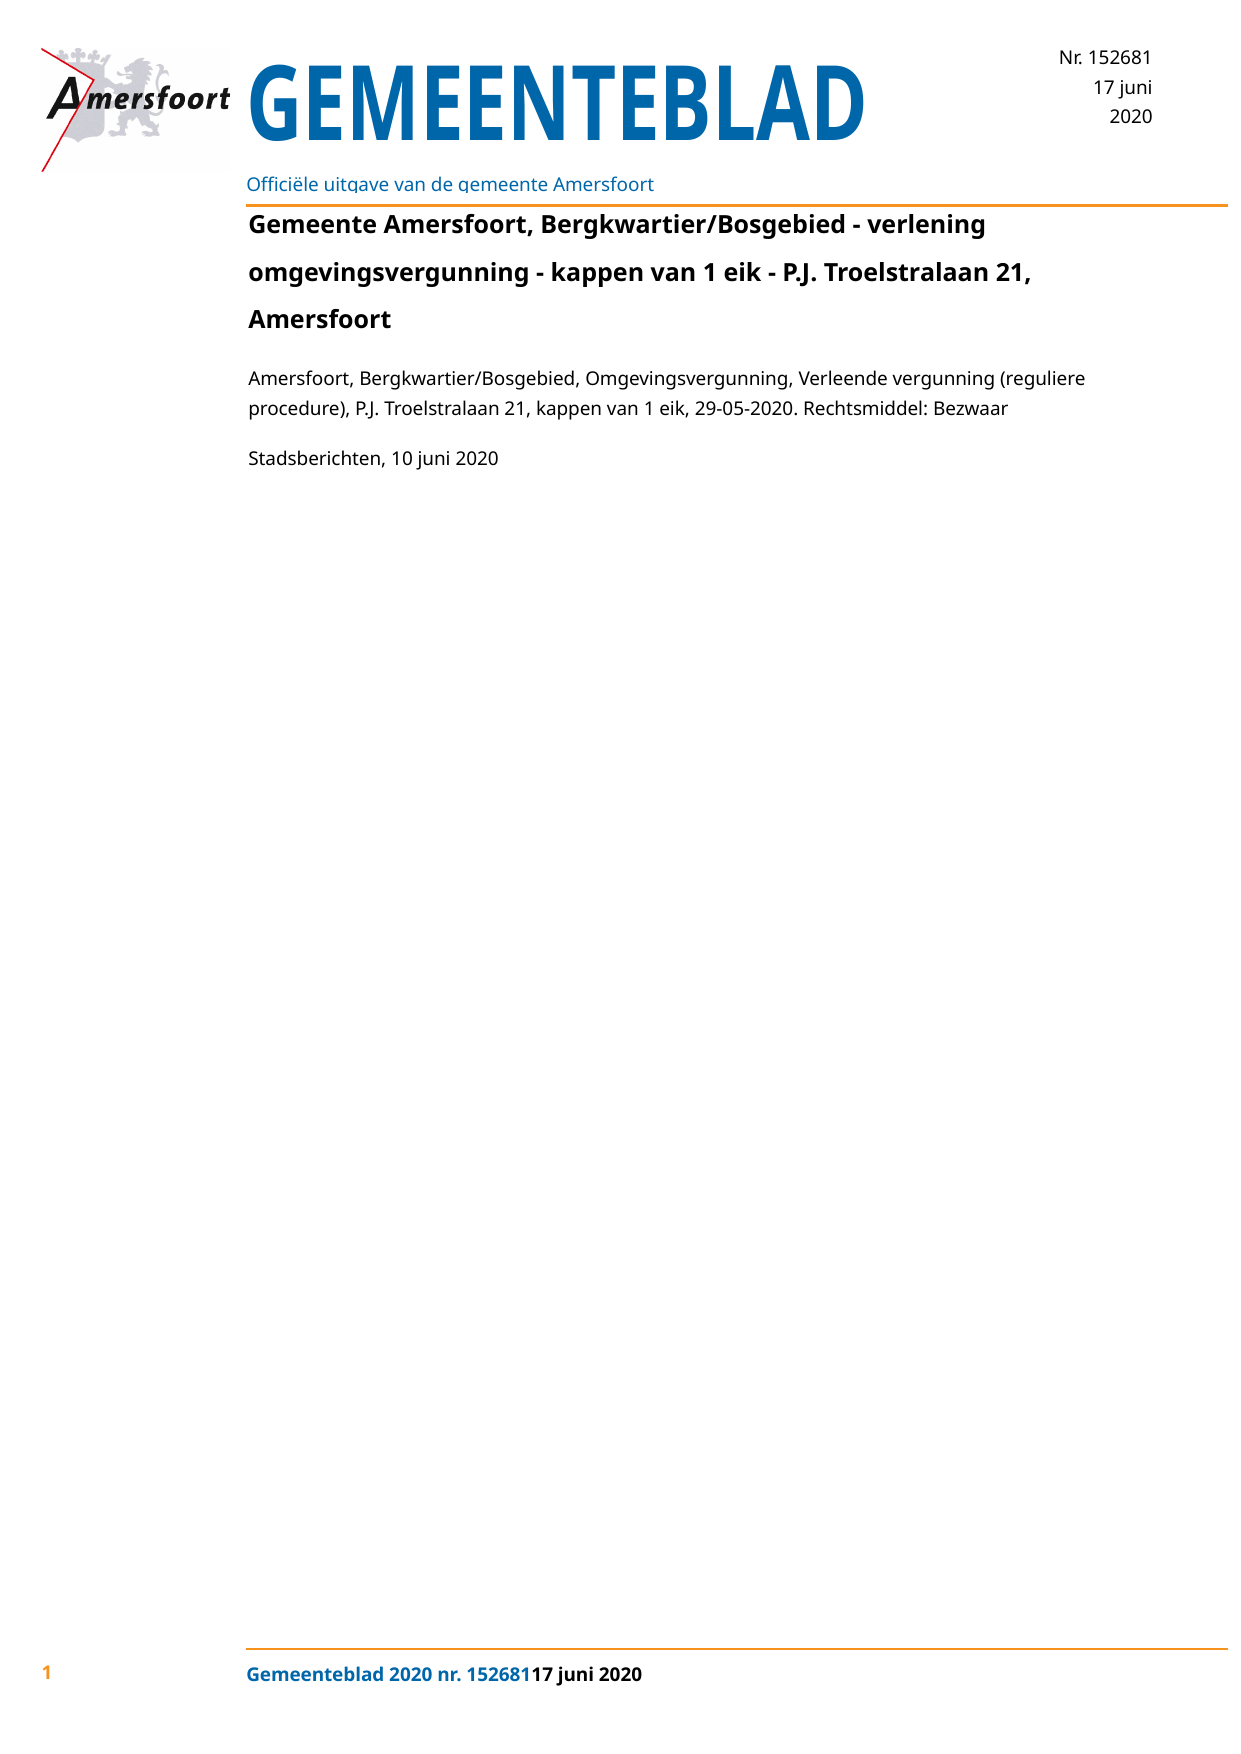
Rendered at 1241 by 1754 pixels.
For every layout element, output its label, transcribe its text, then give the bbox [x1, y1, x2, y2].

picture [41, 47, 231, 172]
text Stadsberichten, 10 juni 2020 [248, 446, 1152, 471]
text Amersfoort, Bergkwartier/Bosgebied, Omgevingsvergunning, Verleende vergunning (reguliere procedure), P.J. Troelstralaan 21, kappen van 1 eik, 29-05-2020. Rechtsmiddel: Bezwaar [248, 366, 1152, 421]
text Gemeente Amersfoort, Bergkwartier/Bosgebied - verlening omgevingsvergunning - kappen van 1 eik - P.J. Troelstralaan 21, Amersfoort [248, 207, 1152, 336]
